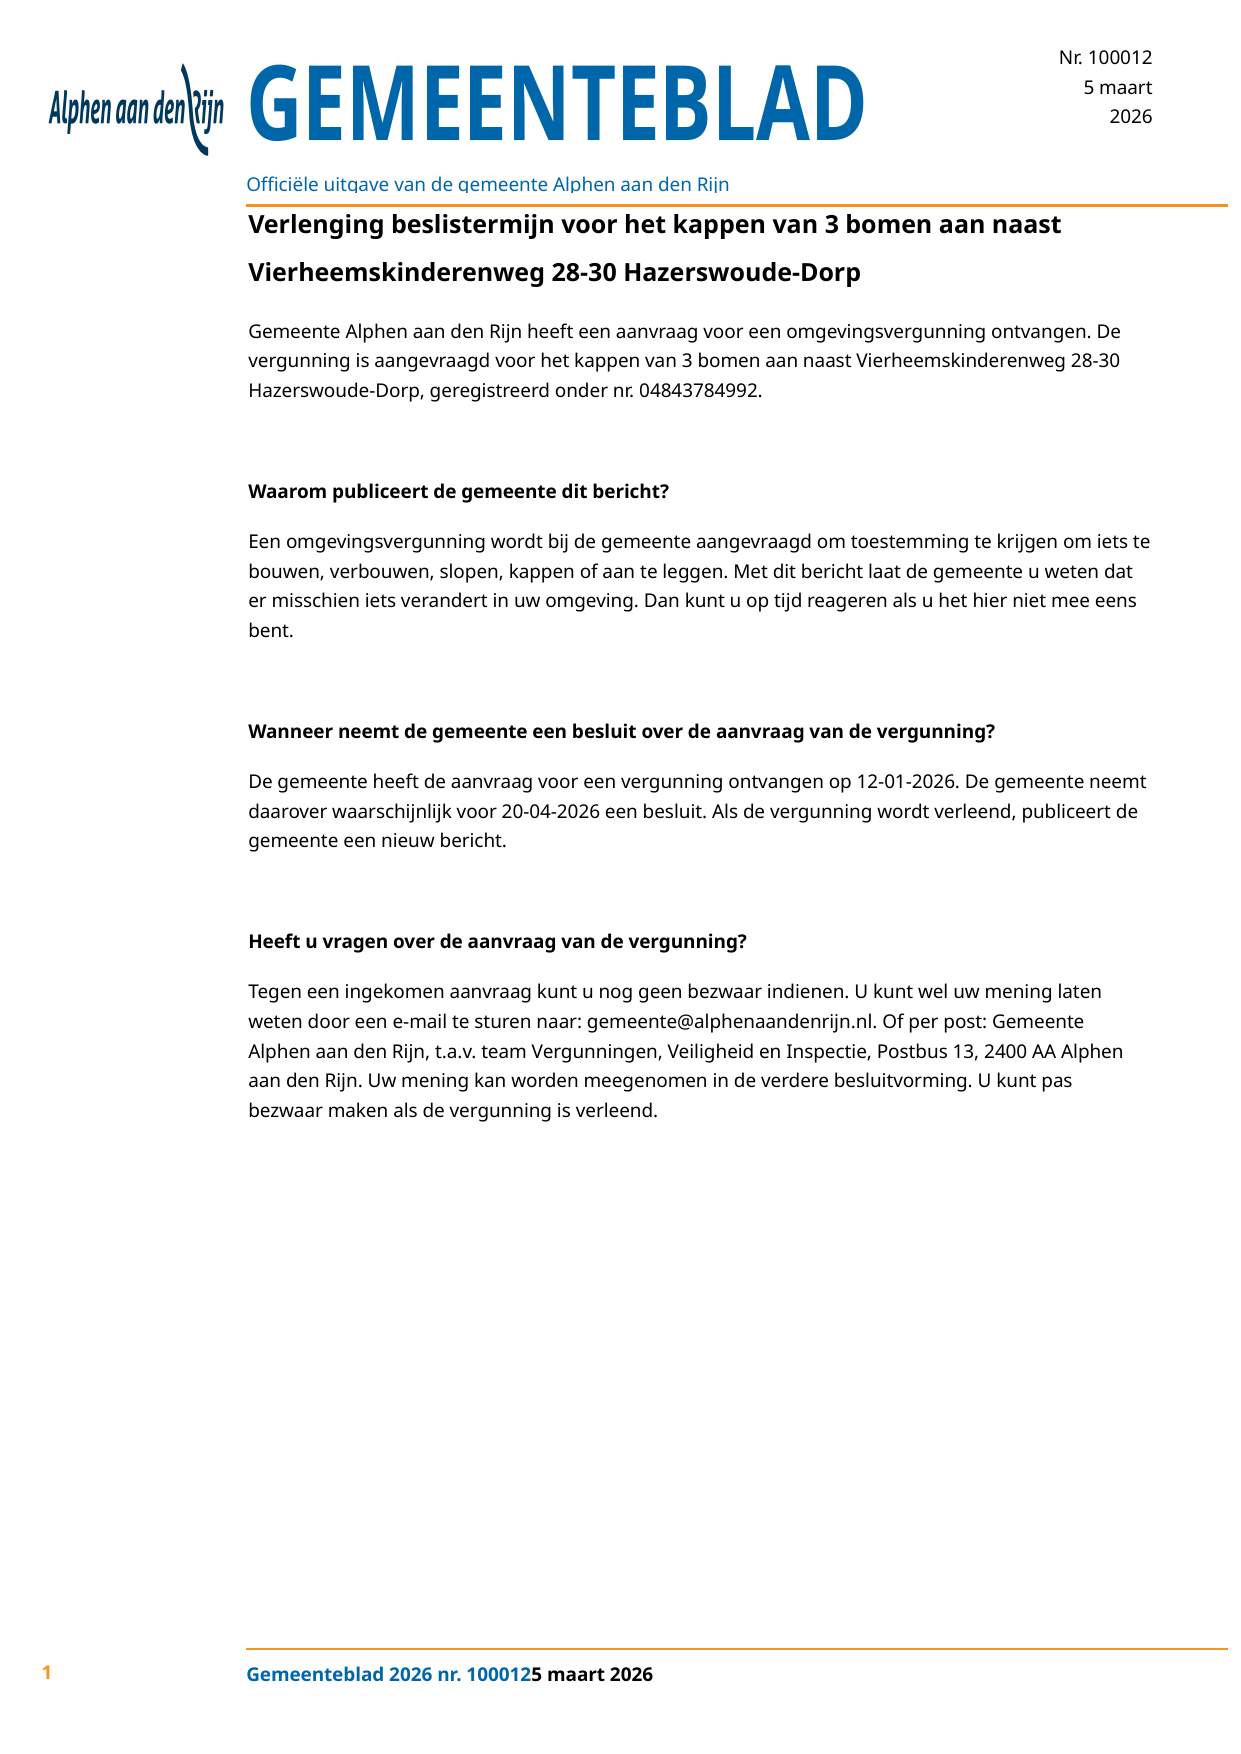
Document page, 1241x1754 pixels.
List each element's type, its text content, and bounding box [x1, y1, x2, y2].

text Waarom publiceert de gemeente dit bericht? [248, 478, 1152, 504]
text De gemeente heeft de aanvraag voor een vergunning ontvangen op 12-01-2026. De gemeente neemt daarover waarschijnlijk voor 20-04-2026 een besluit. Als de vergunning wordt verleend, publiceert de gemeente een nieuw bericht. [248, 768, 1152, 853]
text Een omgevingsvergunning wordt bij de gemeente aangevraagd om toestemming te krijgen om iets te bouwen, verbouwen, slopen, kappen of aan te leggen. Met dit bericht laat de gemeente u weten dat er misschien iets verandert in uw omgeving. Dan kunt u op tijd reageren als u het hier niet mee eens bent. [248, 528, 1152, 643]
text Tegen een ingekomen aanvraag kunt u nog geen bezwaar indienen. U kunt wel uw mening laten weten door een e-mail te sturen naar: gemeente@alphenaandenrijn.nl. Of per post: Gemeente Alphen aan den Rijn, t.a.v. team Vergunningen, Veiligheid en Inspectie, Postbus 13, 2400 AA Alphen aan den Rijn. Uw mening kan worden meegenomen in de verdere besluitvorming. U kunt pas bezwaar maken als de vergunning is verleend. [248, 979, 1152, 1123]
text Gemeente Alphen aan den Rijn heeft een aanvraag voor een omgevingsvergunning ontvangen. De vergunning is aangevraagd voor het kappen van 3 bomen aan naast Vierheemskinderenweg 28-30 Hazerswoude-Dorp, geregistreerd onder nr. 04843784992. [248, 318, 1152, 403]
text Verlenging beslistermijn voor het kappen van 3 bomen aan naast Vierheemskinderenweg 28-30 Hazerswoude-Dorp [248, 207, 1152, 288]
picture [41, 47, 231, 172]
text Wanneer neemt de gemeente een besluit over de aanvraag van de vergunning? [248, 718, 1152, 744]
text Heeft u vragen over de aanvraag van de vergunning? [248, 928, 1152, 954]
